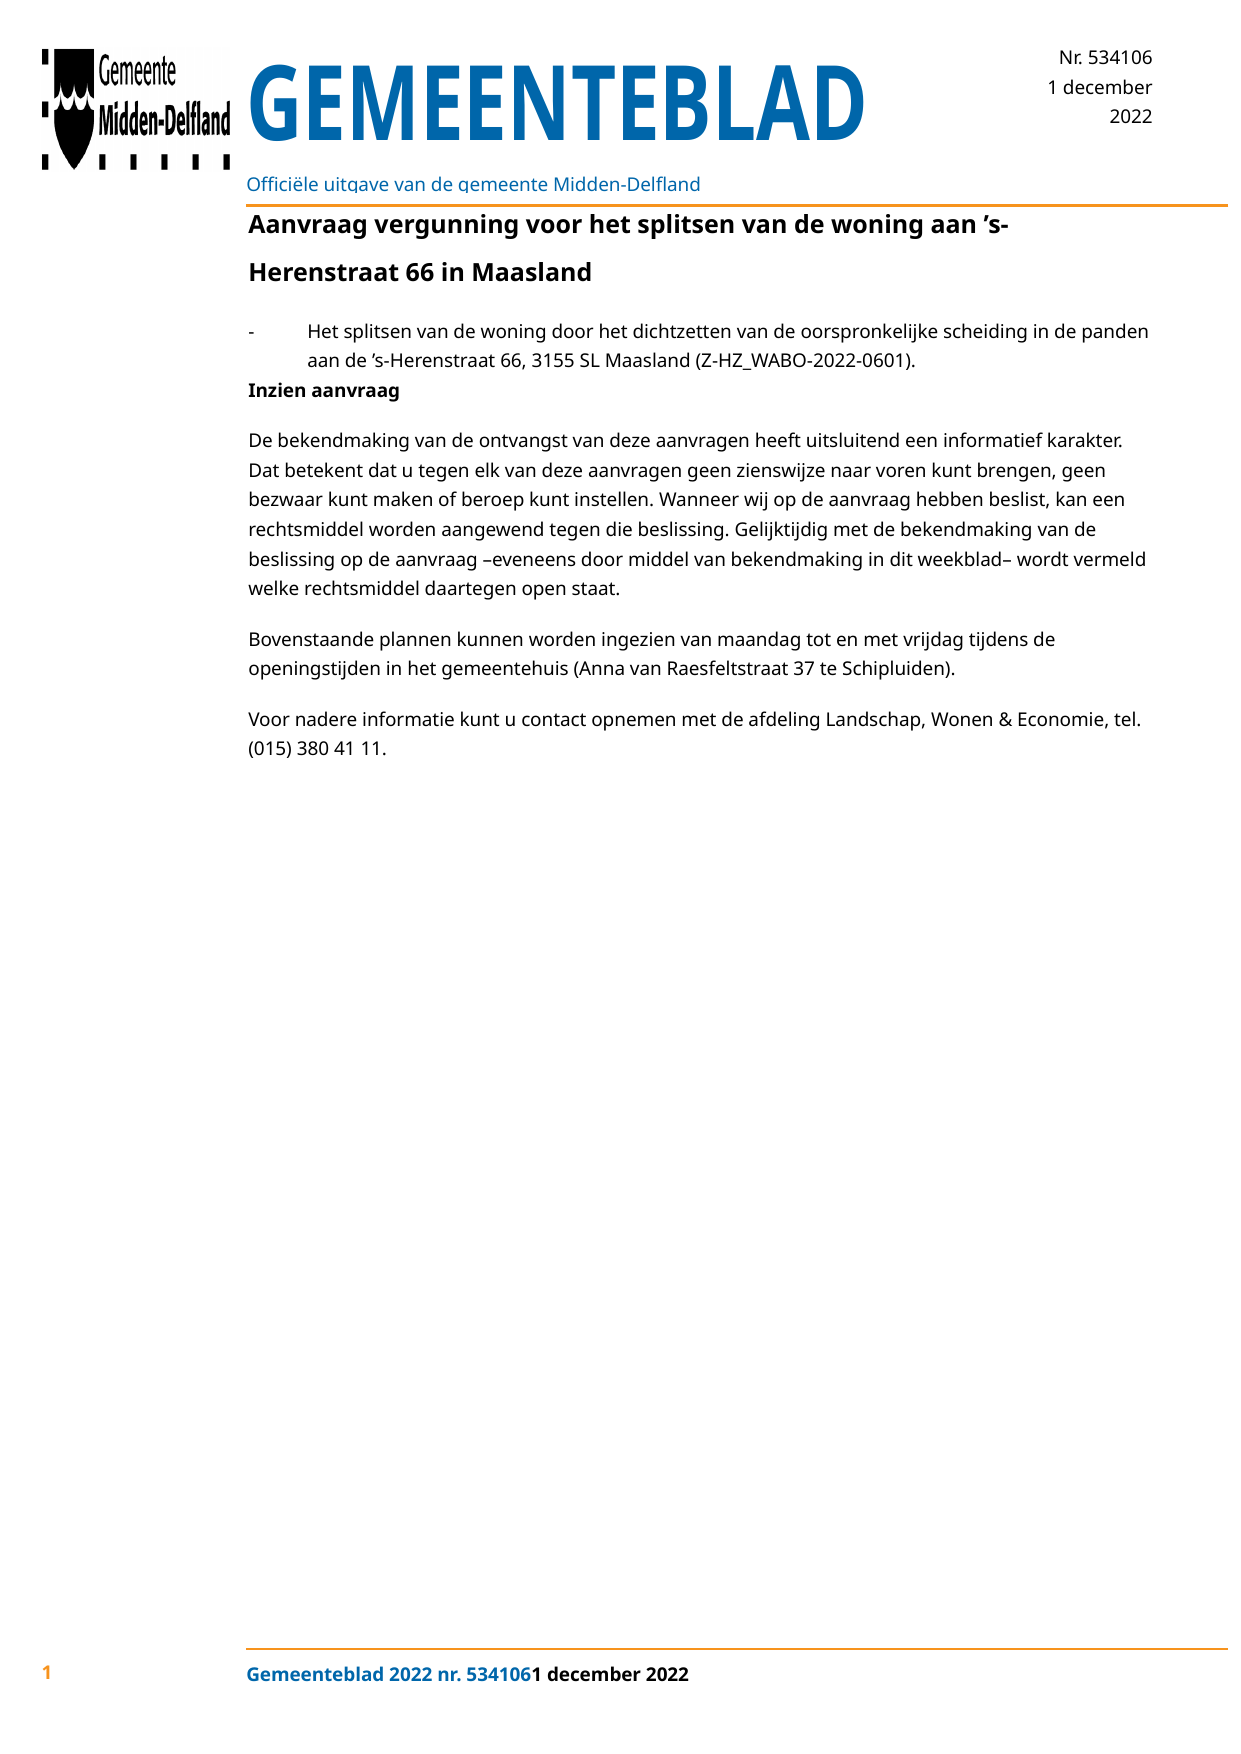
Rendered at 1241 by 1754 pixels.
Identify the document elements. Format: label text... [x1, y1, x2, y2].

text Voor nadere informatie kunt u contact opnemen met de afdeling Landschap, Wonen & Economie, tel. (015) 380 41 11. [248, 706, 1152, 761]
text De bekendmaking van de ontvangst van deze aanvragen heeft uitsluitend een informatief karakter. Dat betekent dat u tegen elk van deze aanvragen geen zienswijze naar voren kunt brengen, geen bezwaar kunt maken of beroep kunt instellen. Wanneer wij op de aanvraag hebben beslist, kan een rechtsmiddel worden aangewend tegen die beslissing. Gelijktijdig met de bekendmaking van de beslissing op de aanvraag –eveneens door middel van bekendmaking in dit weekblad– wordt vermeld welke rechtsmiddel daartegen open staat. [248, 427, 1152, 601]
picture [41, 47, 231, 172]
list Het splitsen van de woning door het dichtzetten van de oorspronkelijke scheiding in de panden aan de ’s-Herenstraat 66, 3155 SL Maasland (Z-HZ_WABO-2022-0601). [248, 318, 1152, 373]
text Bovenstaande plannen kunnen worden ingezien van maandag tot en met vrijdag tijdens de openingstijden in het gemeentehuis (Anna van Raesfeltstraat 37 te Schipluiden). [248, 626, 1152, 681]
text Aanvraag vergunning voor het splitsen van de woning aan ’s-Herenstraat 66 in Maasland [248, 207, 1152, 288]
text Inzien aanvraag [248, 377, 1152, 403]
